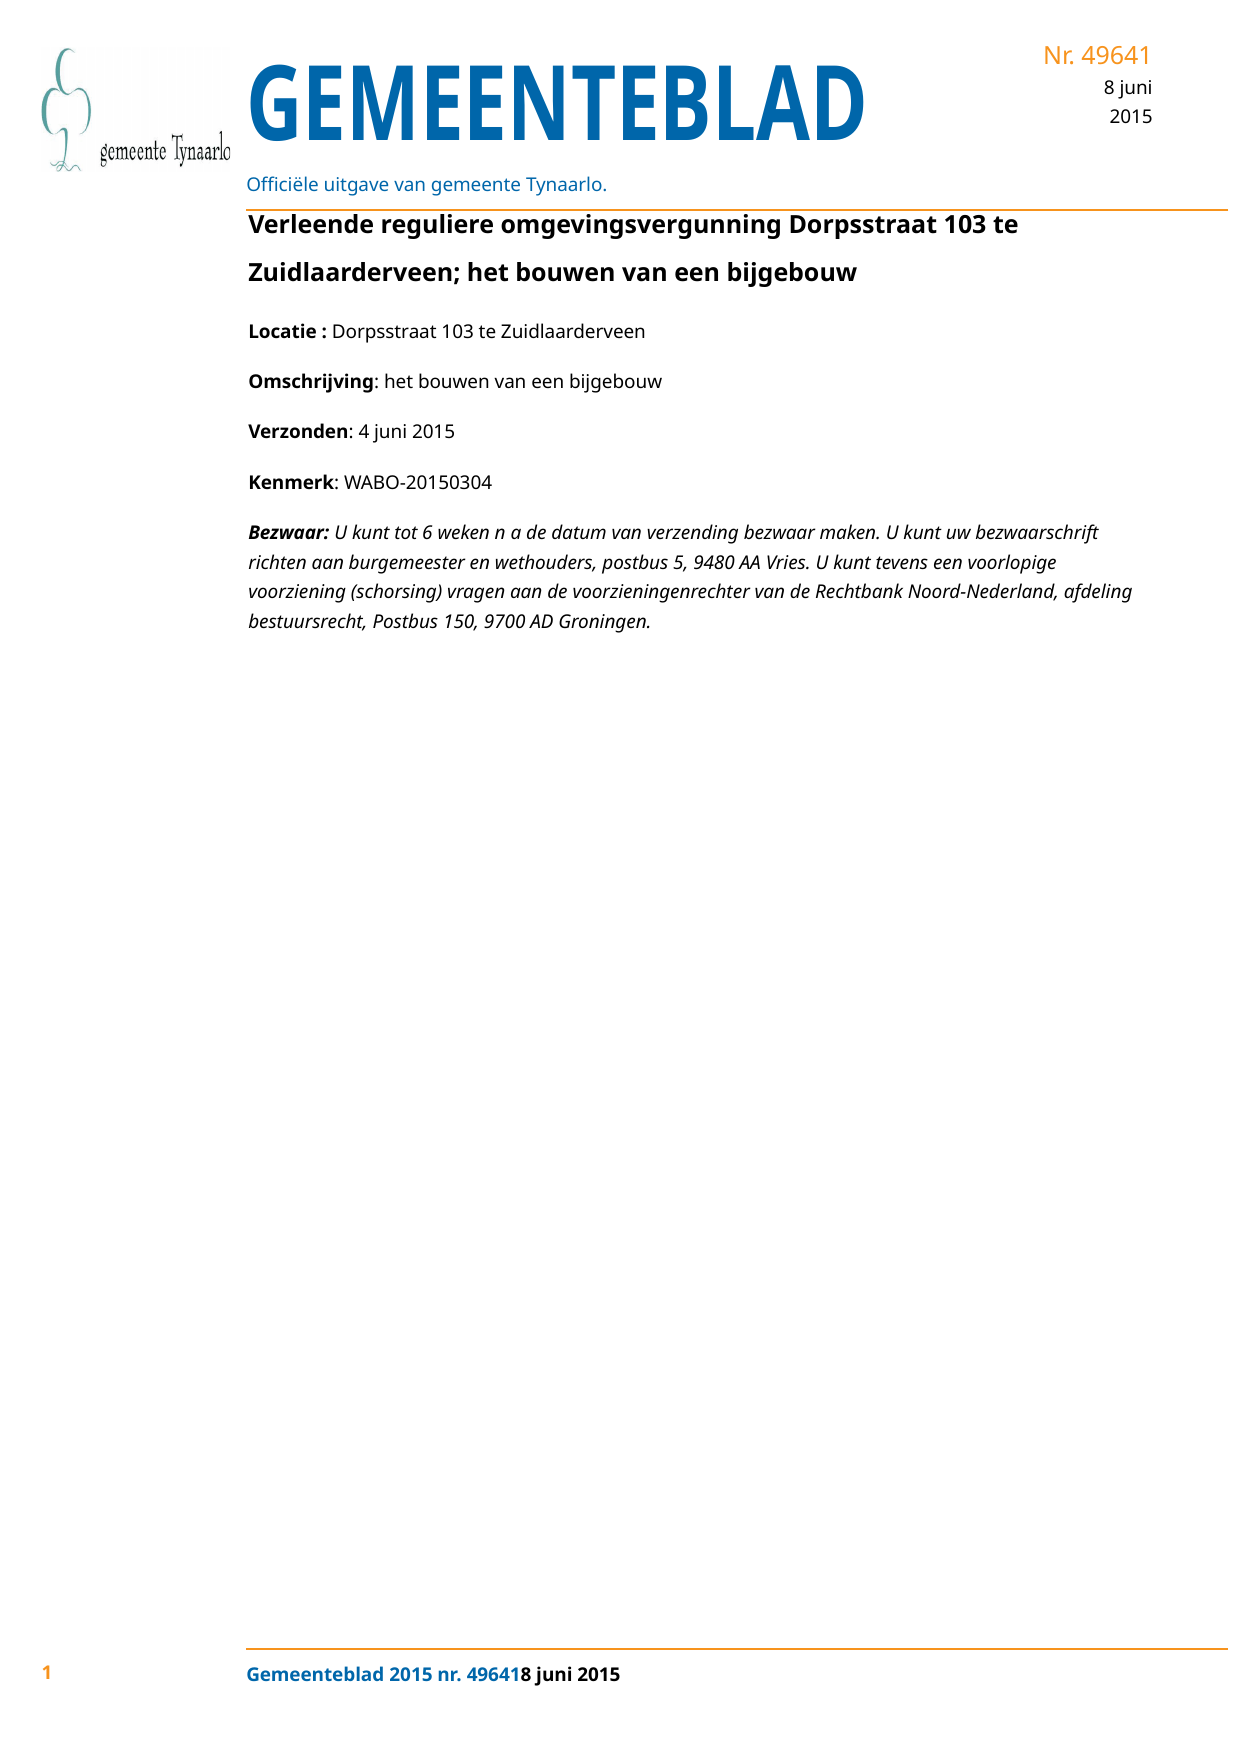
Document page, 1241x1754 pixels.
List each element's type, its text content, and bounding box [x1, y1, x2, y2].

text Omschrijving: het bouwen van een bijgebouw [248, 368, 1152, 394]
picture [41, 47, 231, 172]
text Locatie : Dorpsstraat 103 te Zuidlaarderveen [248, 318, 1152, 344]
text Verleende reguliere omgevingsvergunning Dorpsstraat 103 te Zuidlaarderveen; het bouwen van een bijgebouw [248, 211, 1152, 288]
text Bezwaar: U kunt tot 6 weken n a de datum van verzending bezwaar maken. U kunt uw bezwaarschrift richten aan burgemeester en wethouders, postbus 5, 9480 AA Vries. U kunt tevens een voorlopige voorziening (schorsing) vragen aan de voorzieningenrechter van de Rechtbank Noord-Nederland, afdeling bestuursrecht, Postbus 150, 9700 AD Groningen. [248, 519, 1152, 634]
text Verzonden: 4 juni 2015 [248, 419, 1152, 444]
text Kenmerk: WABO-20150304 [248, 469, 1152, 495]
